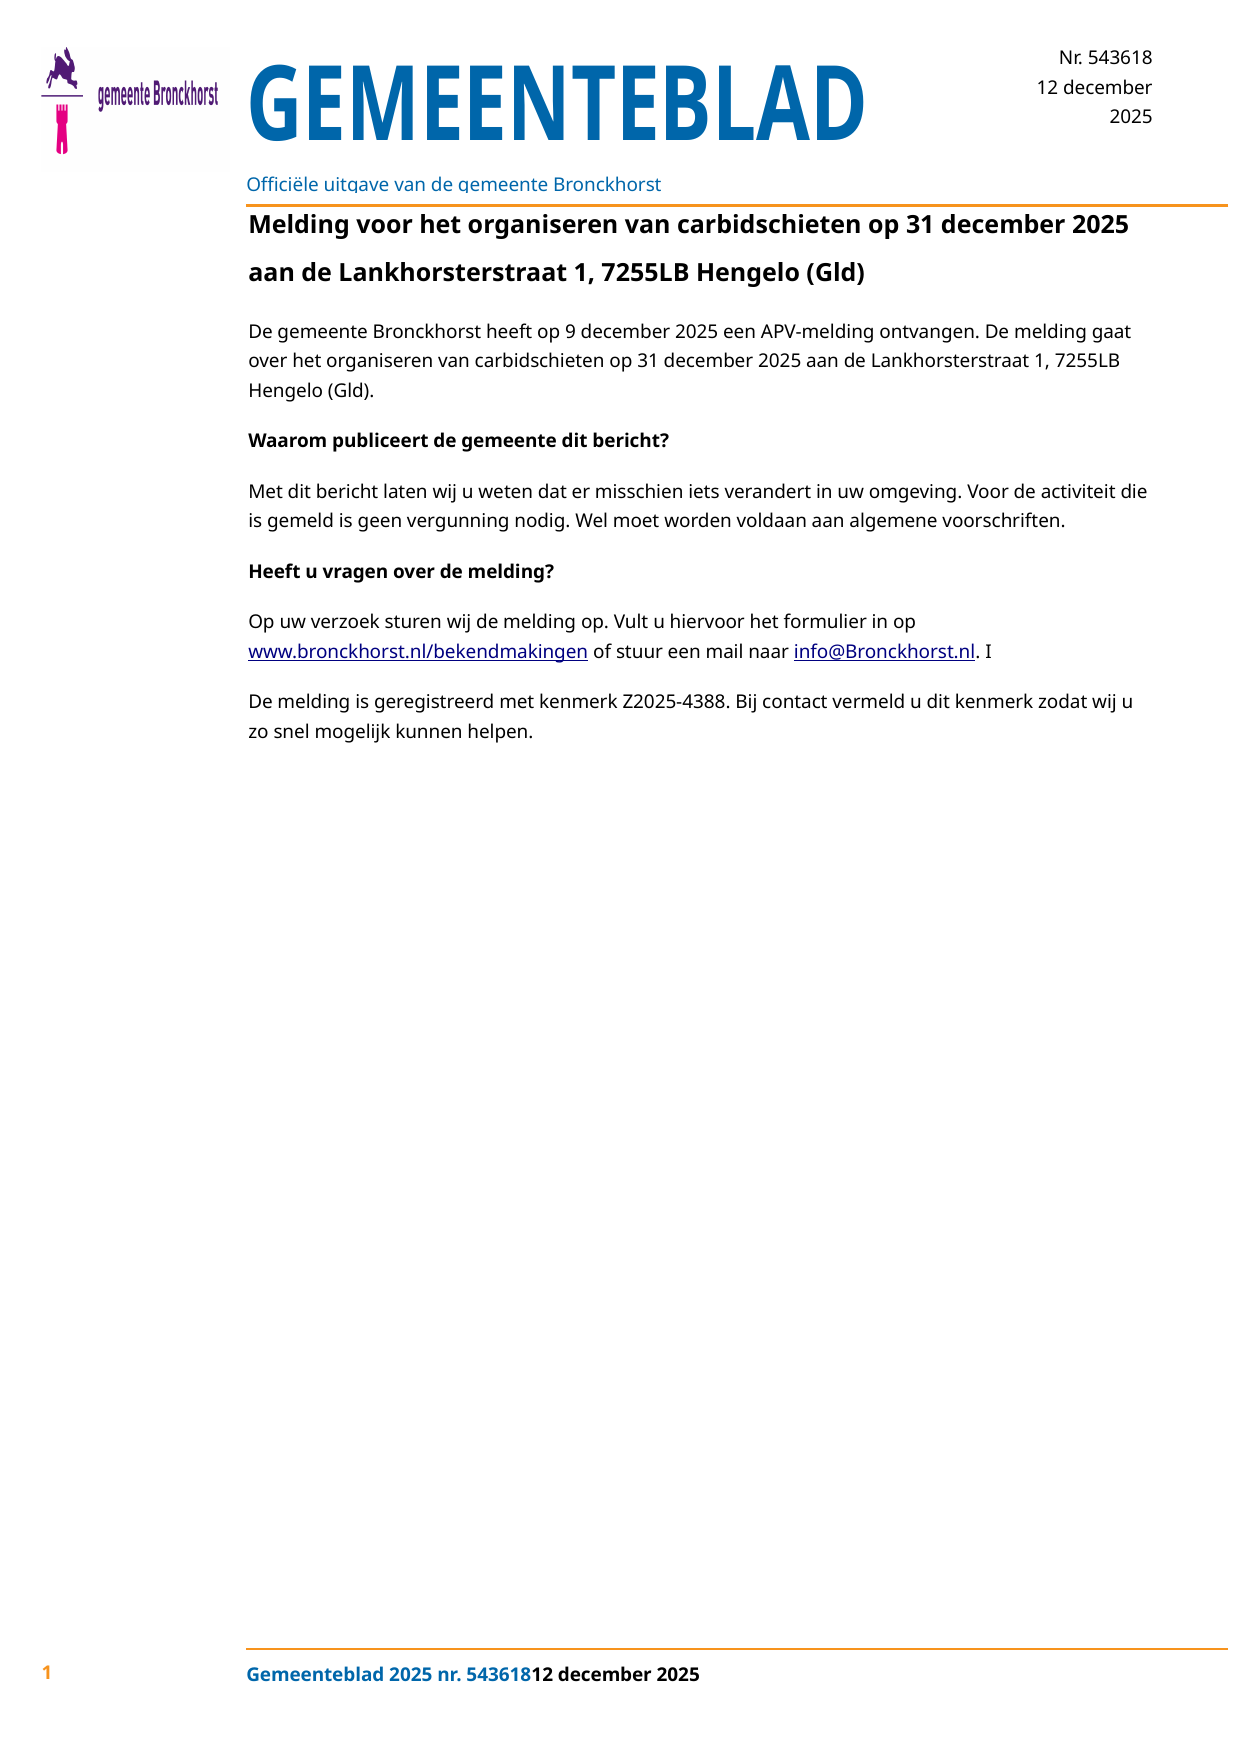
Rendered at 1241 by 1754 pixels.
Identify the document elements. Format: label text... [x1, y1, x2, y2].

text Heeft u vragen over de melding? [248, 558, 1152, 584]
picture [41, 47, 231, 172]
text Met dit bericht laten wij u weten dat er misschien iets verandert in uw omgeving. Voor de activiteit die is gemeld is geen vergunning nodig. Wel moet worden voldaan aan algemene voorschriften. [248, 478, 1152, 533]
text Melding voor het organiseren van carbidschieten op 31 december 2025 aan de Lankhorsterstraat 1, 7255LB Hengelo (Gld) [248, 207, 1152, 288]
text De gemeente Bronckhorst heeft op 9 december 2025 een APV-melding ontvangen. De melding gaat over het organiseren van carbidschieten op 31 december 2025 aan de Lankhorsterstraat 1, 7255LB Hengelo (Gld). [248, 318, 1152, 403]
text Waarom publiceert de gemeente dit bericht? [248, 427, 1152, 453]
text De melding is geregistreerd met kenmerk Z2025-4388. Bij contact vermeld u dit kenmerk zodat wij u zo snel mogelijk kunnen helpen. [248, 688, 1152, 744]
text Op uw verzoek sturen wij de melding op. Vult u hiervoor het formulier in op www.bronckhorst.nl/bekendmakingen of stuur een mail naar info@Bronckhorst.nl. I [248, 608, 1152, 664]
